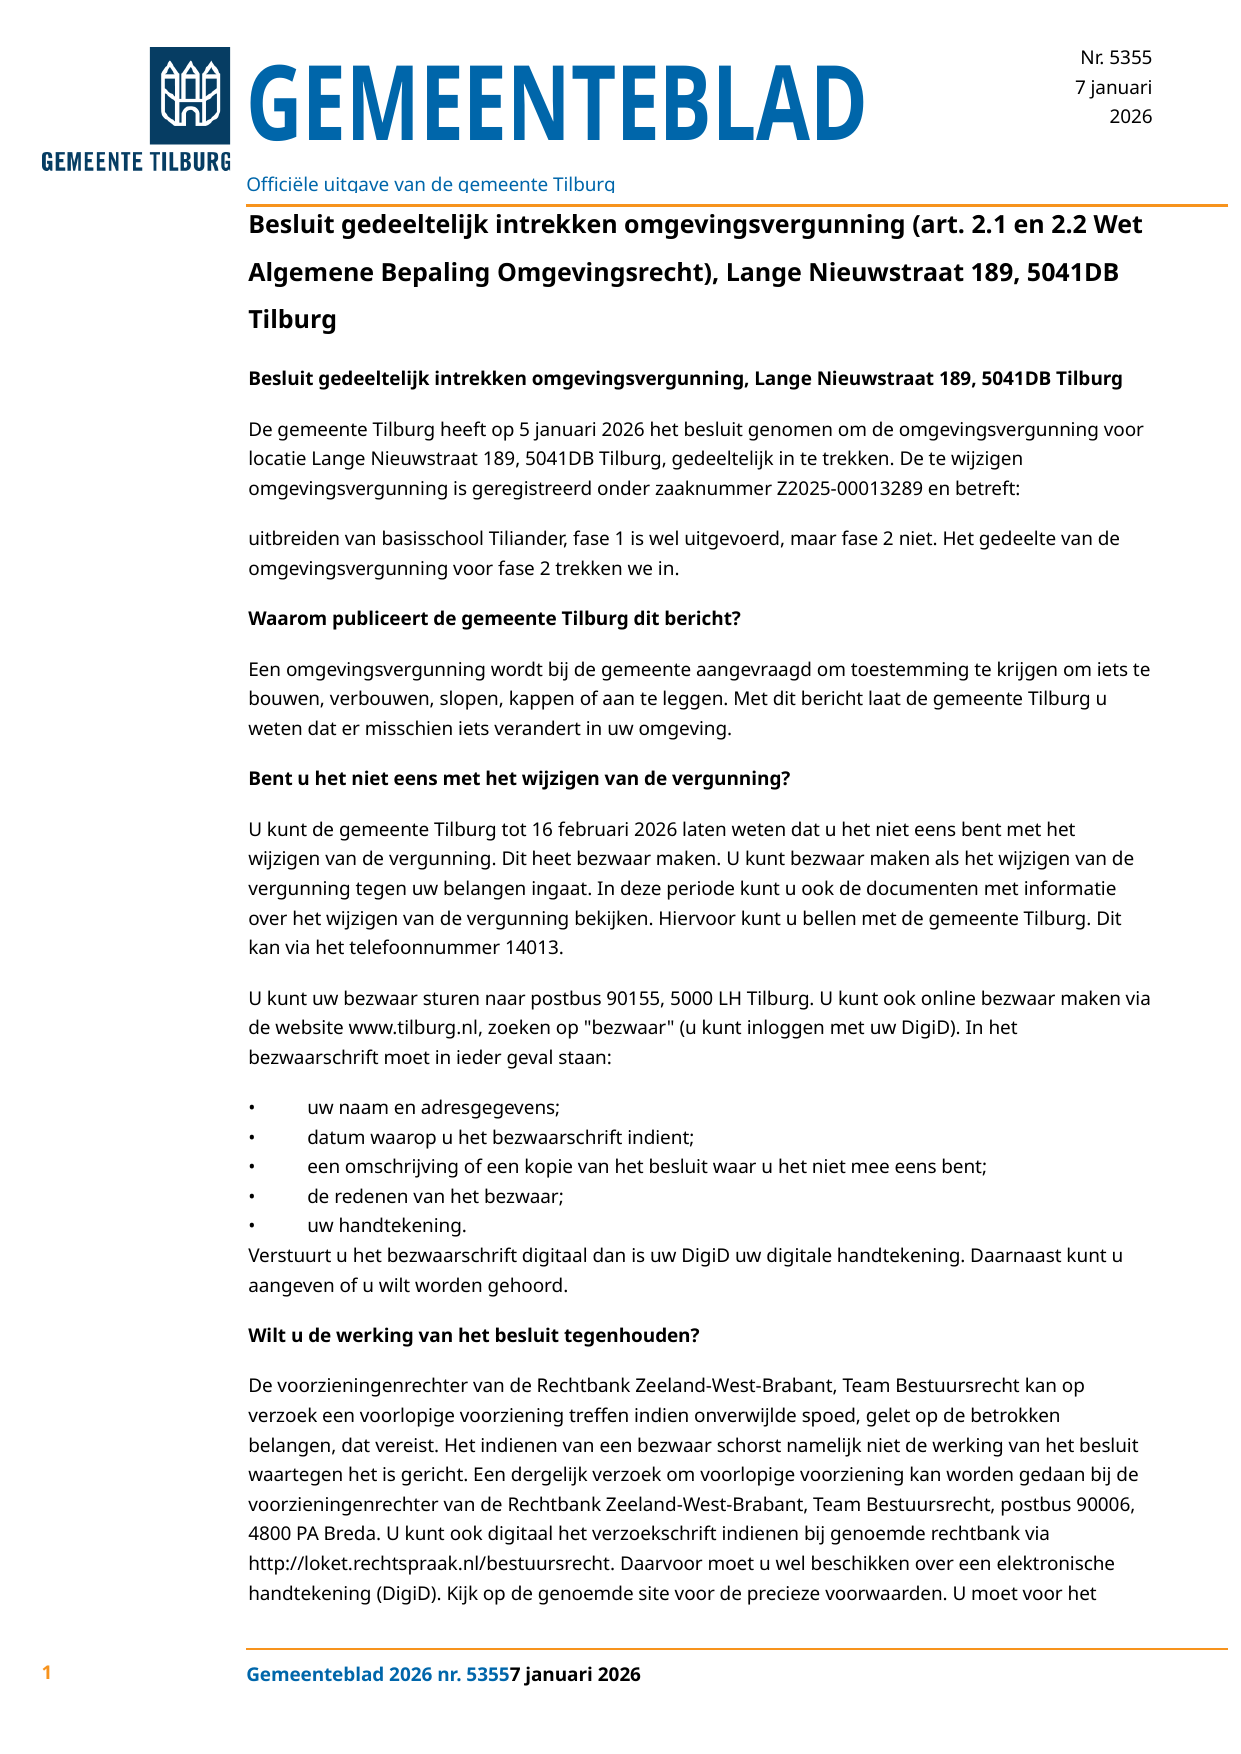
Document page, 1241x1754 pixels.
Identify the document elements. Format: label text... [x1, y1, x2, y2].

text De gemeente Tilburg heeft op 5 januari 2026 het besluit genomen om de omgevingsvergunning voor locatie Lange Nieuwstraat 189, 5041DB Tilburg, gedeeltelijk in te trekken. De te wijzigen omgevingsvergunning is geregistreerd onder zaaknummer Z2025-00013289 en betreft: [248, 416, 1152, 501]
list datum waarop u het bezwaarschrift indient; [248, 1124, 1152, 1149]
text Wilt u de werking van het besluit tegenhouden? [248, 1322, 1152, 1348]
text Besluit gedeeltelijk intrekken omgevingsvergunning, Lange Nieuwstraat 189, 5041DB Tilburg [248, 366, 1152, 391]
picture [41, 47, 231, 172]
text Besluit gedeeltelijk intrekken omgevingsvergunning (art. 2.1 en 2.2 Wet Algemene Bepaling Omgevingsrecht), Lange Nieuwstraat 189, 5041DB Tilburg [248, 207, 1152, 336]
text U kunt de gemeente Tilburg tot 16 februari 2026 laten weten dat u het niet eens bent met het wijzigen van de vergunning. Dit heet bezwaar maken. U kunt bezwaar maken als het wijzigen van de vergunning tegen uw belangen ingaat. In deze periode kunt u ook de documenten met informatie over het wijzigen van de vergunning bekijken. Hiervoor kunt u bellen met de gemeente Tilburg. Dit kan via het telefoonnummer 14013. [248, 816, 1152, 960]
text Verstuurt u het bezwaarschrift digitaal dan is uw DigiD uw digitale handtekening. Daarnaast kunt u aangeven of u wilt worden gehoord. [248, 1242, 1152, 1297]
text De voorzieningenrechter van de Rechtbank Zeeland-West-Brabant, Team Bestuursrecht kan op verzoek een voorlopige voorziening treffen indien onverwijlde spoed, gelet op de betrokken belangen, dat vereist. Het indienen van een bezwaar schorst namelijk niet de werking van het besluit waartegen het is gericht. Een dergelijk verzoek om voorlopige voorziening kan worden gedaan bij de voorzieningenrechter van de Rechtbank Zeeland-West-Brabant, Team Bestuursrecht, postbus 90006, 4800 PA Breda. U kunt ook digitaal het verzoekschrift indienen bij genoemde rechtbank via http://loket.rechtspraak.nl/bestuursrecht. Daarvoor moet u wel beschikken over een elektronische handtekening (DigiD). Kijk op de genoemde site voor de precieze voorwaarden. U moet voor het [248, 1373, 1152, 1605]
text Bent u het niet eens met het wijzigen van de vergunning? [248, 766, 1152, 791]
list een omschrijving of een kopie van het besluit waar u het niet mee eens bent; [248, 1153, 1152, 1179]
list uw naam en adresgegevens; [248, 1094, 1152, 1120]
list de redenen van het bezwaar; [248, 1183, 1152, 1209]
text uitbreiden van basisschool Tiliander, fase 1 is wel uitgevoerd, maar fase 2 niet. Het gedeelte van de omgevingsvergunning voor fase 2 trekken we in. [248, 526, 1152, 581]
list uw handtekening. [248, 1213, 1152, 1238]
text Een omgevingsvergunning wordt bij de gemeente aangevraagd om toestemming te krijgen om iets te bouwen, verbouwen, slopen, kappen of aan te leggen. Met dit bericht laat de gemeente Tilburg u weten dat er misschien iets verandert in uw omgeving. [248, 656, 1152, 741]
text U kunt uw bezwaar sturen naar postbus 90155, 5000 LH Tilburg. U kunt ook online bezwaar maken via de website www.tilburg.nl, zoeken op "bezwaar" (u kunt inloggen met uw DigiD). In het bezwaarschrift moet in ieder geval staan: [248, 985, 1152, 1069]
text Waarom publiceert de gemeente Tilburg dit bericht? [248, 606, 1152, 631]
